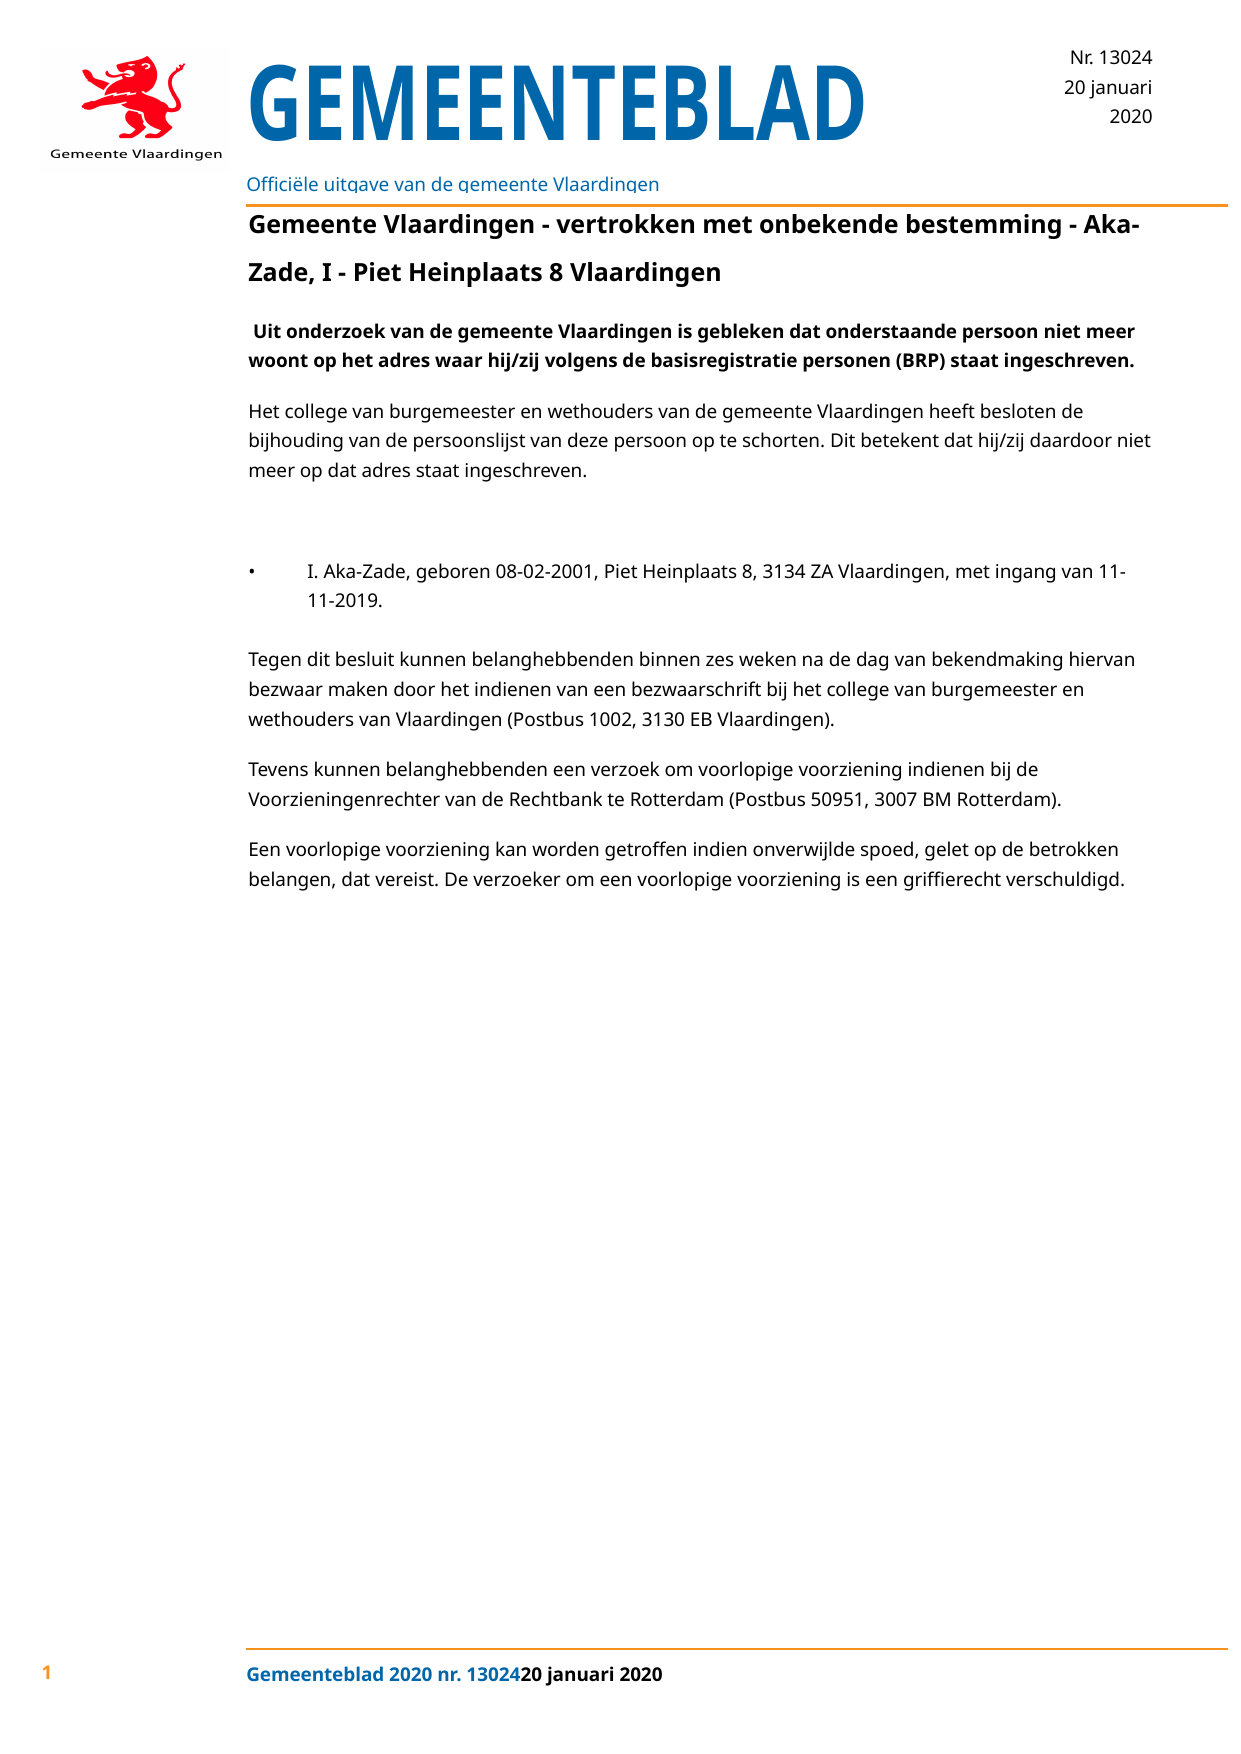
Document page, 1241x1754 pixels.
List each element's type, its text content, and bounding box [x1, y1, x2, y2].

text Het college van burgemeester en wethouders van de gemeente Vlaardingen heeft besloten de bijhouding van de persoonslijst van deze persoon op te schorten. Dit betekent dat hij/zij daardoor niet meer op dat adres staat ingeschreven. [248, 398, 1152, 483]
text Gemeente Vlaardingen - vertrokken met onbekende bestemming - Aka-Zade, I - Piet Heinplaats 8 Vlaardingen [248, 207, 1152, 288]
picture [41, 47, 231, 172]
text Tegen dit besluit kunnen belanghebbenden binnen zes weken na de dag van bekendmaking hiervan bezwaar maken door het indienen van een bezwaarschrift bij het college van burgemeester en wethouders van Vlaardingen (Postbus 1002, 3130 EB Vlaardingen). [248, 647, 1152, 732]
text Een voorlopige voorziening kan worden getroffen indien onverwijlde spoed, gelet op de betrokken belangen, dat vereist. De verzoeker om een voorlopige voorziening is een griffierecht verschuldigd. [248, 836, 1152, 892]
text Uit onderzoek van de gemeente Vlaardingen is gebleken dat onderstaande persoon niet meer woont op het adres waar hij/zij volgens de basisregistratie personen (BRP) staat ingeschreven. [248, 318, 1152, 373]
text Tevens kunnen belanghebbenden een verzoek om voorlopige voorziening indienen bij de Voorzieningenrechter van de Rechtbank te Rotterdam (Postbus 50951, 3007 BM Rotterdam). [248, 756, 1152, 812]
list I. Aka-Zade, geboren 08-02-2001, Piet Heinplaats 8, 3134 ZA Vlaardingen, met ingang van 11-11-2019. [248, 558, 1152, 613]
